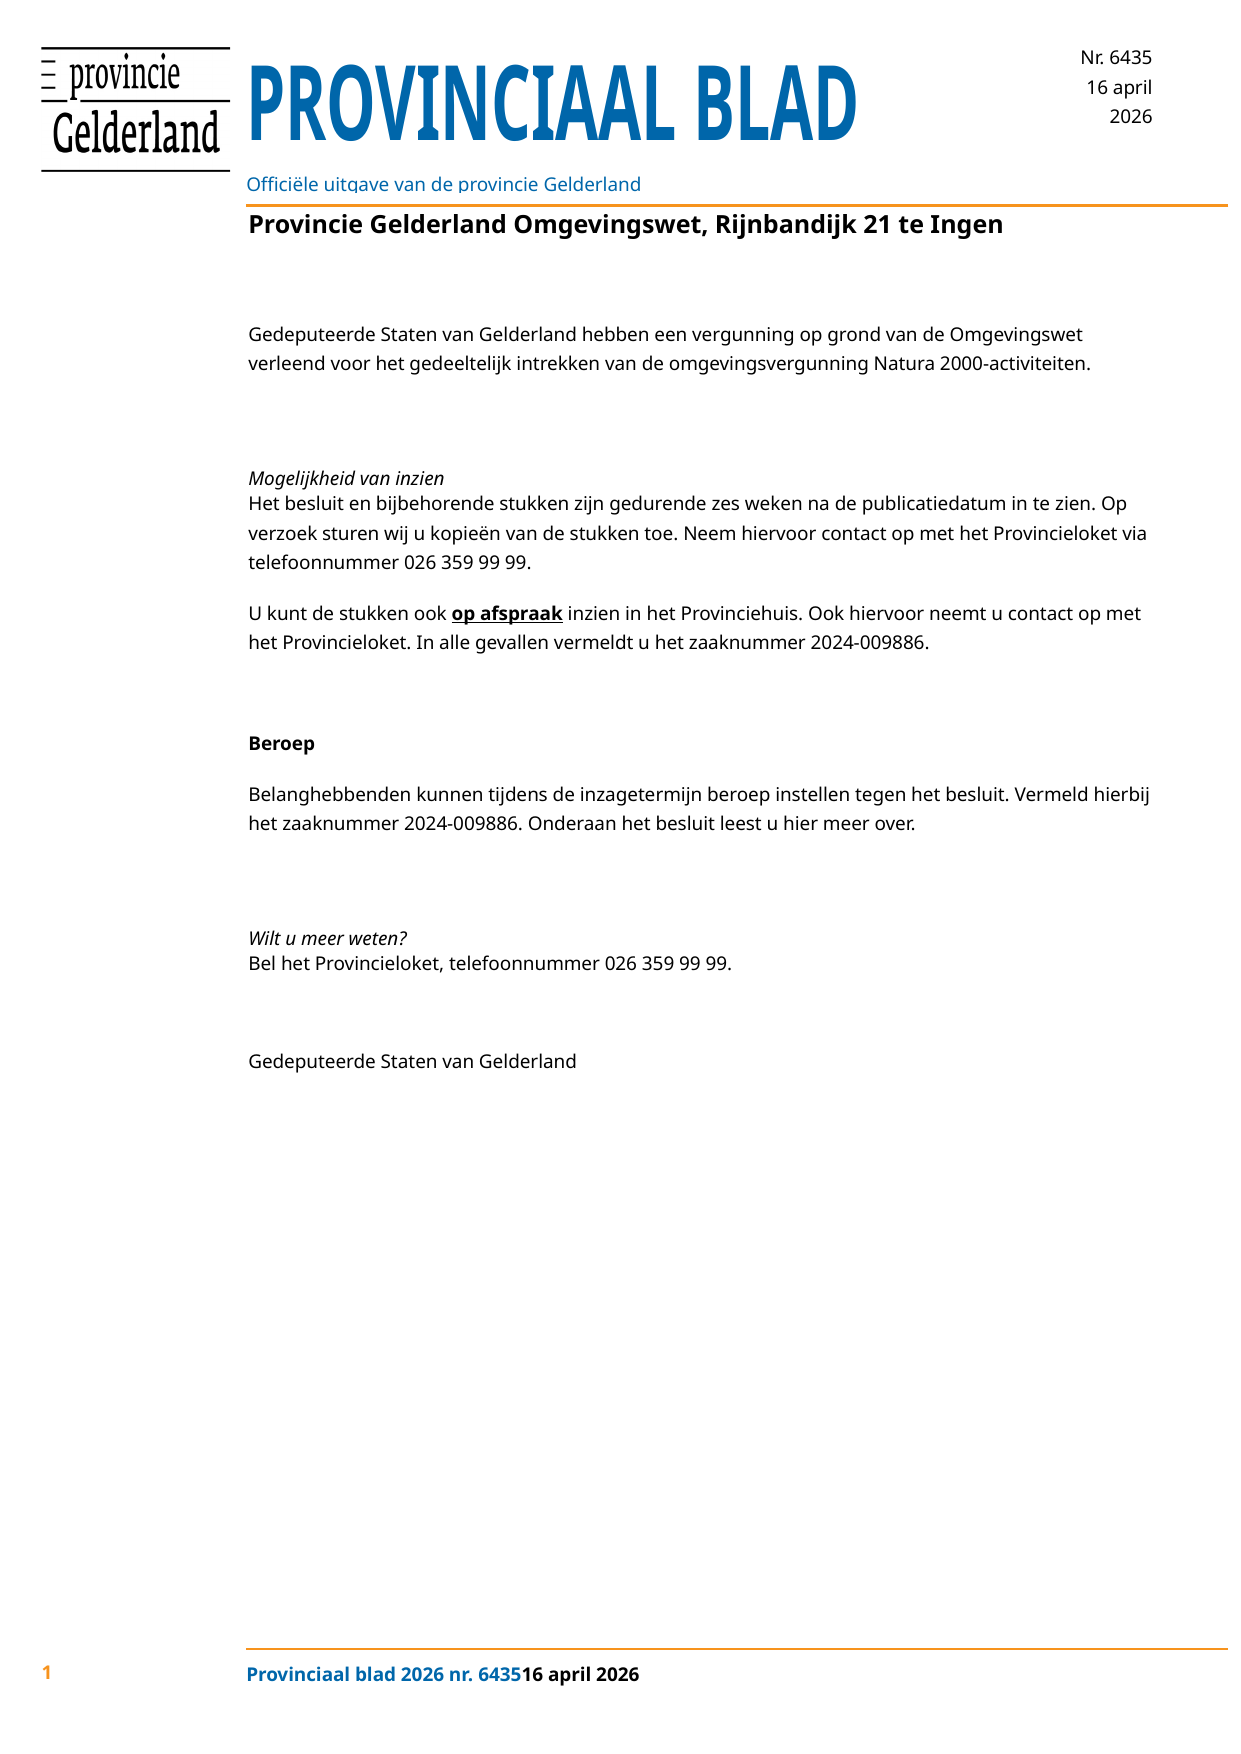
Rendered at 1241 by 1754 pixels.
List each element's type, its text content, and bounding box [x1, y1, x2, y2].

text Het besluit en bijbehorende stukken zijn gedurende zes weken na de publicatiedatum in te zien. Op verzoek sturen wij u kopieën van de stukken toe. Neem hiervoor contact op met het Provincieloket via telefoonnummer 026 359 99 99. [248, 490, 1152, 575]
text Bel het Provincieloket, telefoonnummer 026 359 99 99. [248, 951, 1152, 976]
text Belanghebbenden kunnen tijdens de inzagetermijn beroep instellen tegen het besluit. Vermeld hierbij het zaaknummer 2024-009886. Onderaan het besluit leest u hier meer over. [248, 781, 1152, 836]
text Mogelijkheid van inzien [248, 465, 1152, 490]
text Provincie Gelderland Omgevingswet, Rijnbandijk 21 te Ingen [248, 207, 1152, 241]
text U kunt de stukken ook op afspraak inzien in het Provinciehuis. Ook hiervoor neemt u contact op met het Provincieloket. In alle gevallen vermeldt u het zaaknummer 2024-009886. [248, 600, 1152, 655]
text Gedeputeerde Staten van Gelderland [248, 1049, 1152, 1074]
picture [41, 47, 231, 172]
text Gedeputeerde Staten van Gelderland hebben een vergunning op grond van de Omgevingswet verleend voor het gedeeltelijk intrekken van de omgevingsvergunning Natura 2000-activiteiten. [248, 321, 1152, 376]
text Beroep [248, 730, 1152, 756]
text Wilt u meer weten? [248, 925, 1152, 951]
